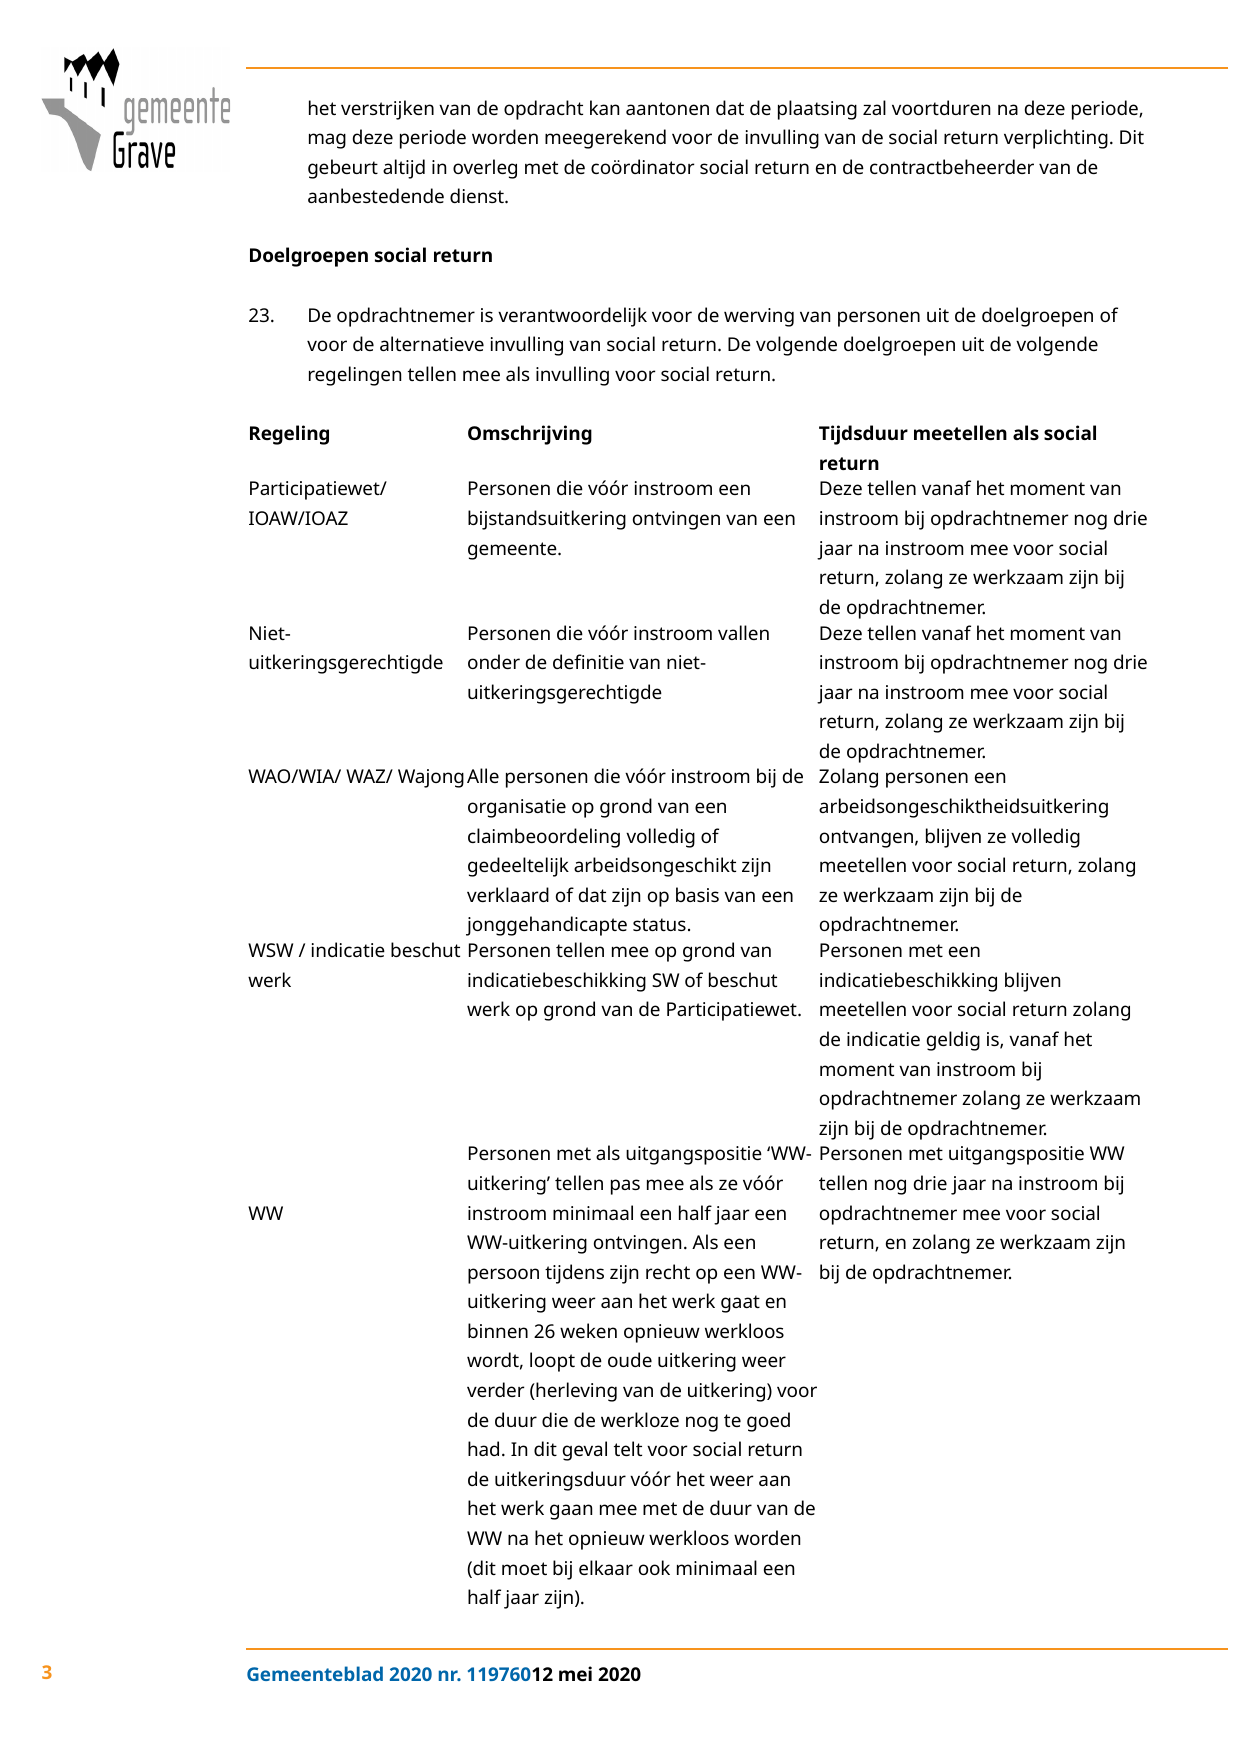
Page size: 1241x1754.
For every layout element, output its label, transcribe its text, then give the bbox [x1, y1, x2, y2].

table_header Regeling [248, 420, 467, 476]
table_cell Participatiewet/ IOAW/IOAZ [248, 476, 467, 620]
table_header Tijdsduur meetellen als social return [819, 420, 1152, 476]
table_cell Personen die vóór instroom een bijstandsuitkering ontvingen van een gemeente. [467, 476, 819, 620]
table_cell Zolang personen een arbeidsongeschiktheidsuitkering ontvangen, blijven ze volledig meetellen voor social return, zolang ze werkzaam zijn bij de opdrachtnemer. [819, 764, 1152, 937]
picture [41, 47, 231, 172]
table_header Omschrijving [467, 420, 819, 476]
list het verstrijken van de opdracht kan aantonen dat de plaatsing zal voortduren na deze periode, mag deze periode worden meegerekend voor de invulling van de social return verplichting. Dit gebeurt altijd in overleg met de coördinator social return en de contractbeheerder van de aanbestedende dienst. [248, 95, 1152, 209]
text Doelgroepen social return [248, 243, 1152, 268]
table_cell Personen met als uitgangspositie ‘WW- uitkering’ tellen pas mee als ze vóór instroom minimaal een half jaar een WW-uitkering ontvingen. Als een persoon tijdens zijn recht op een WW-uitkering weer aan het werk gaat en binnen 26 weken opnieuw werkloos wordt, loopt de oude uitkering weer verder (herleving van de uitkering) voor de duur die de werkloze nog te goed had. In dit geval telt voor social return de uitkeringsduur vóór het weer aan het werk gaan mee met de duur van de WW na het opnieuw werkloos worden (dit moet bij elkaar ook minimaal een half jaar zijn). [467, 1141, 819, 1610]
table_cell Personen tellen mee op grond van indicatiebeschikking SW of beschut werk op grond van de Participatiewet. [467, 938, 819, 1141]
table_cell WW [248, 1141, 467, 1610]
table_cell WSW / indicatie beschut werk [248, 938, 467, 1141]
table_cell Deze tellen vanaf het moment van instroom bij opdrachtnemer nog drie jaar na instroom mee voor social return, zolang ze werkzaam zijn bij de opdrachtnemer. [819, 620, 1152, 764]
table_cell Alle personen die vóór instroom bij de organisatie op grond van een claimbeoordeling volledig of gedeeltelijk arbeidsongeschikt zijn verklaard of dat zijn op basis van een jonggehandicapte status. [467, 764, 819, 937]
table_cell Deze tellen vanaf het moment van instroom bij opdrachtnemer nog drie jaar na instroom mee voor social return, zolang ze werkzaam zijn bij de opdrachtnemer. [819, 476, 1152, 620]
table_cell Personen die vóór instroom vallen onder de definitie van niet-uitkeringsgerechtigde [467, 620, 819, 764]
table_cell Personen met uitgangspositie WW tellen nog drie jaar na instroom bij opdrachtnemer mee voor social return, en zolang ze werkzaam zijn bij de opdrachtnemer. [819, 1141, 1152, 1610]
table_cell Niet-uitkeringsgerechtigde [248, 620, 467, 764]
table_cell Personen met een indicatiebeschikking blijven meetellen voor social return zolang de indicatie geldig is, vanaf het moment van instroom bij opdrachtnemer zolang ze werkzaam zijn bij de opdrachtnemer. [819, 938, 1152, 1141]
table_cell WAO/WIA/ WAZ/ Wajong [248, 764, 467, 937]
list De opdrachtnemer is verantwoordelijk voor de werving van personen uit de doelgroepen of voor de alternatieve invulling van social return. De volgende doelgroepen uit de volgende regelingen tellen mee als invulling voor social return. [248, 302, 1152, 387]
